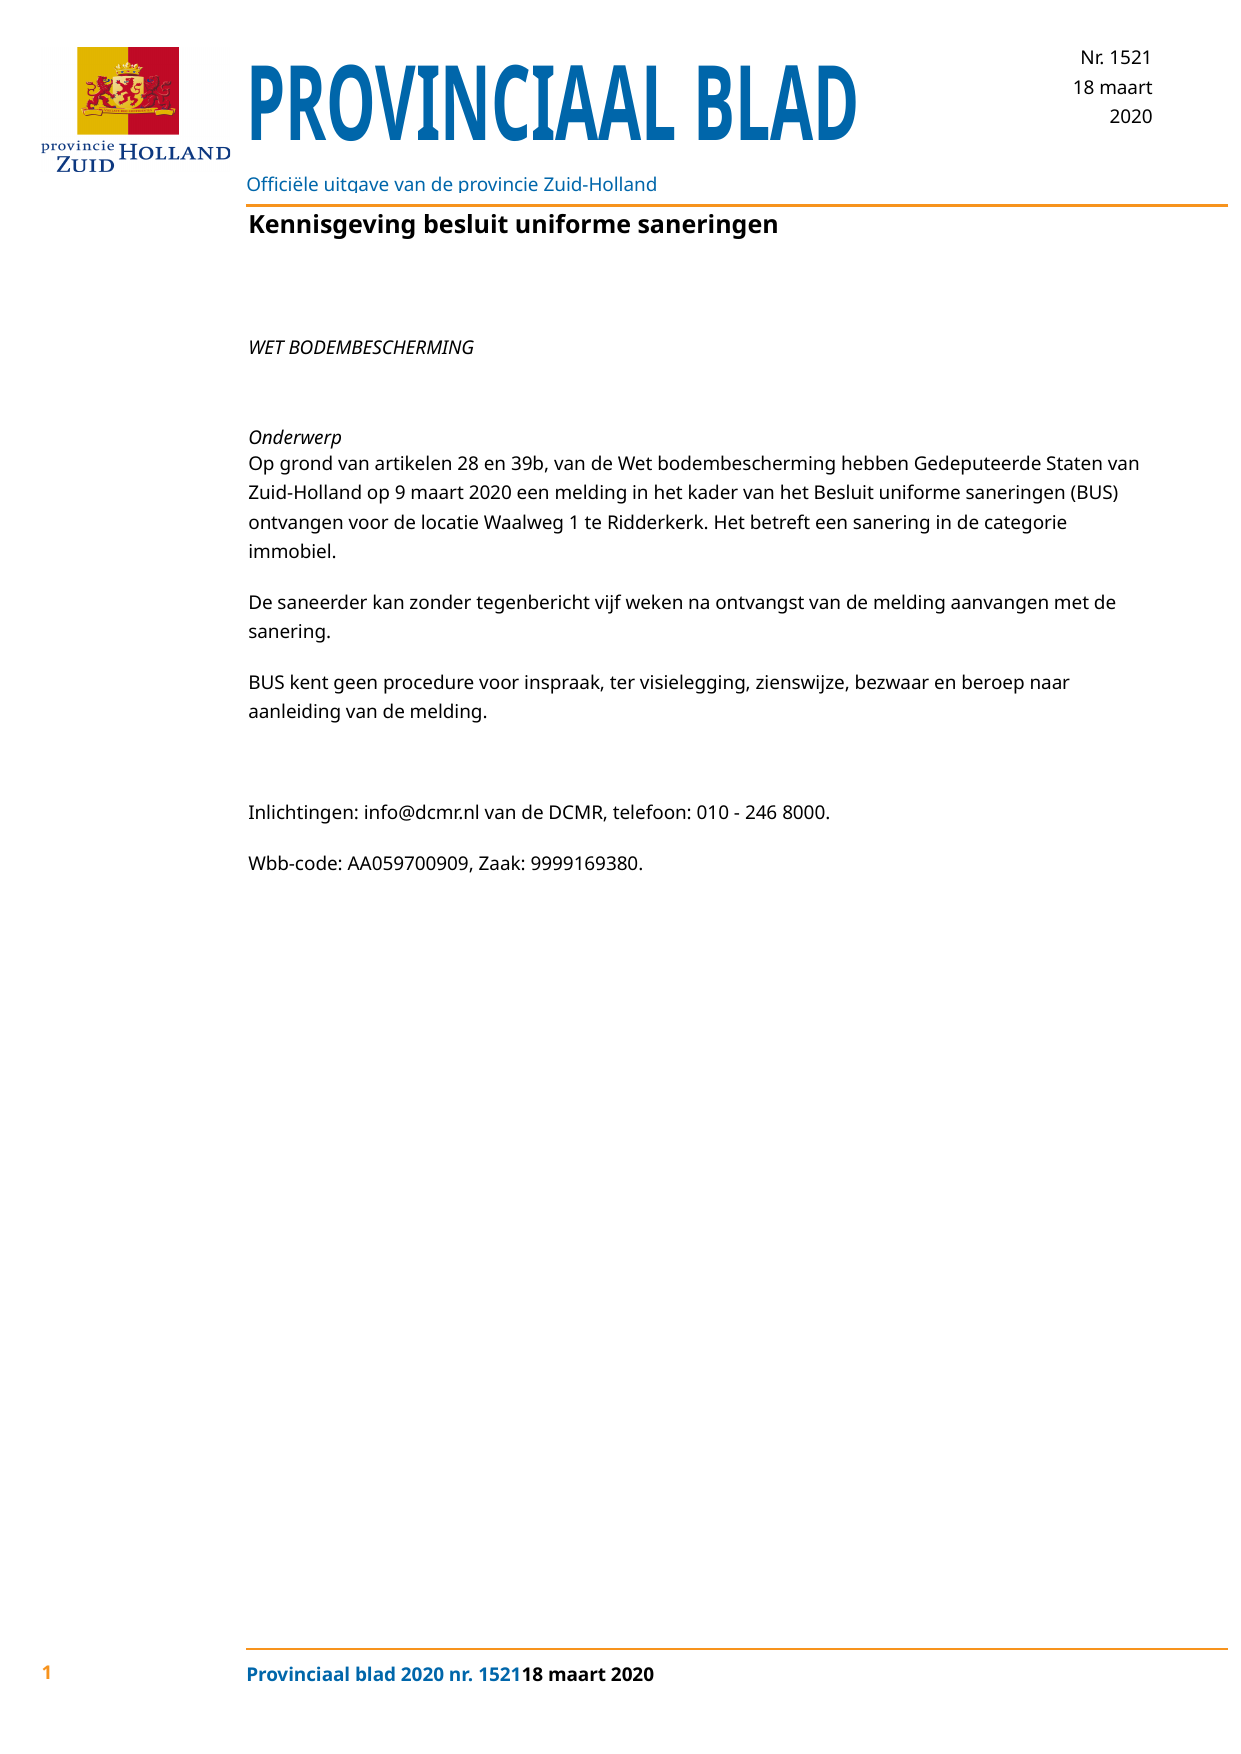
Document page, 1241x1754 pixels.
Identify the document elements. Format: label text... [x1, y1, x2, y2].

picture [41, 47, 231, 172]
text Wbb-code: AA059700909, Zaak: 9999169380. [248, 850, 1152, 875]
text Kennisgeving besluit uniforme saneringen [248, 207, 1152, 241]
text De saneerder kan zonder tegenbericht vijf weken na ontvangst van de melding aanvangen met de sanering. [248, 589, 1152, 644]
text Op grond van artikelen 28 en 39b, van de Wet bodembescherming hebben Gedeputeerde Staten van Zuid-Holland op 9 maart 2020 een melding in het kader van het Besluit uniforme saneringen (BUS) ontvangen voor de locatie Waalweg 1 te Ridderkerk. Het betreft een sanering in de categorie immobiel. [248, 450, 1152, 564]
text Onderwerp [248, 424, 1152, 450]
text WET BODEMBESCHERMING [248, 334, 1152, 360]
text BUS kent geen procedure voor inspraak, ter visielegging, zienswijze, bezwaar en beroep naar aanleiding van de melding. [248, 669, 1152, 724]
text Inlichtingen: info@dcmr.nl van de DCMR, telefoon: 010 - 246 8000. [248, 799, 1152, 825]
